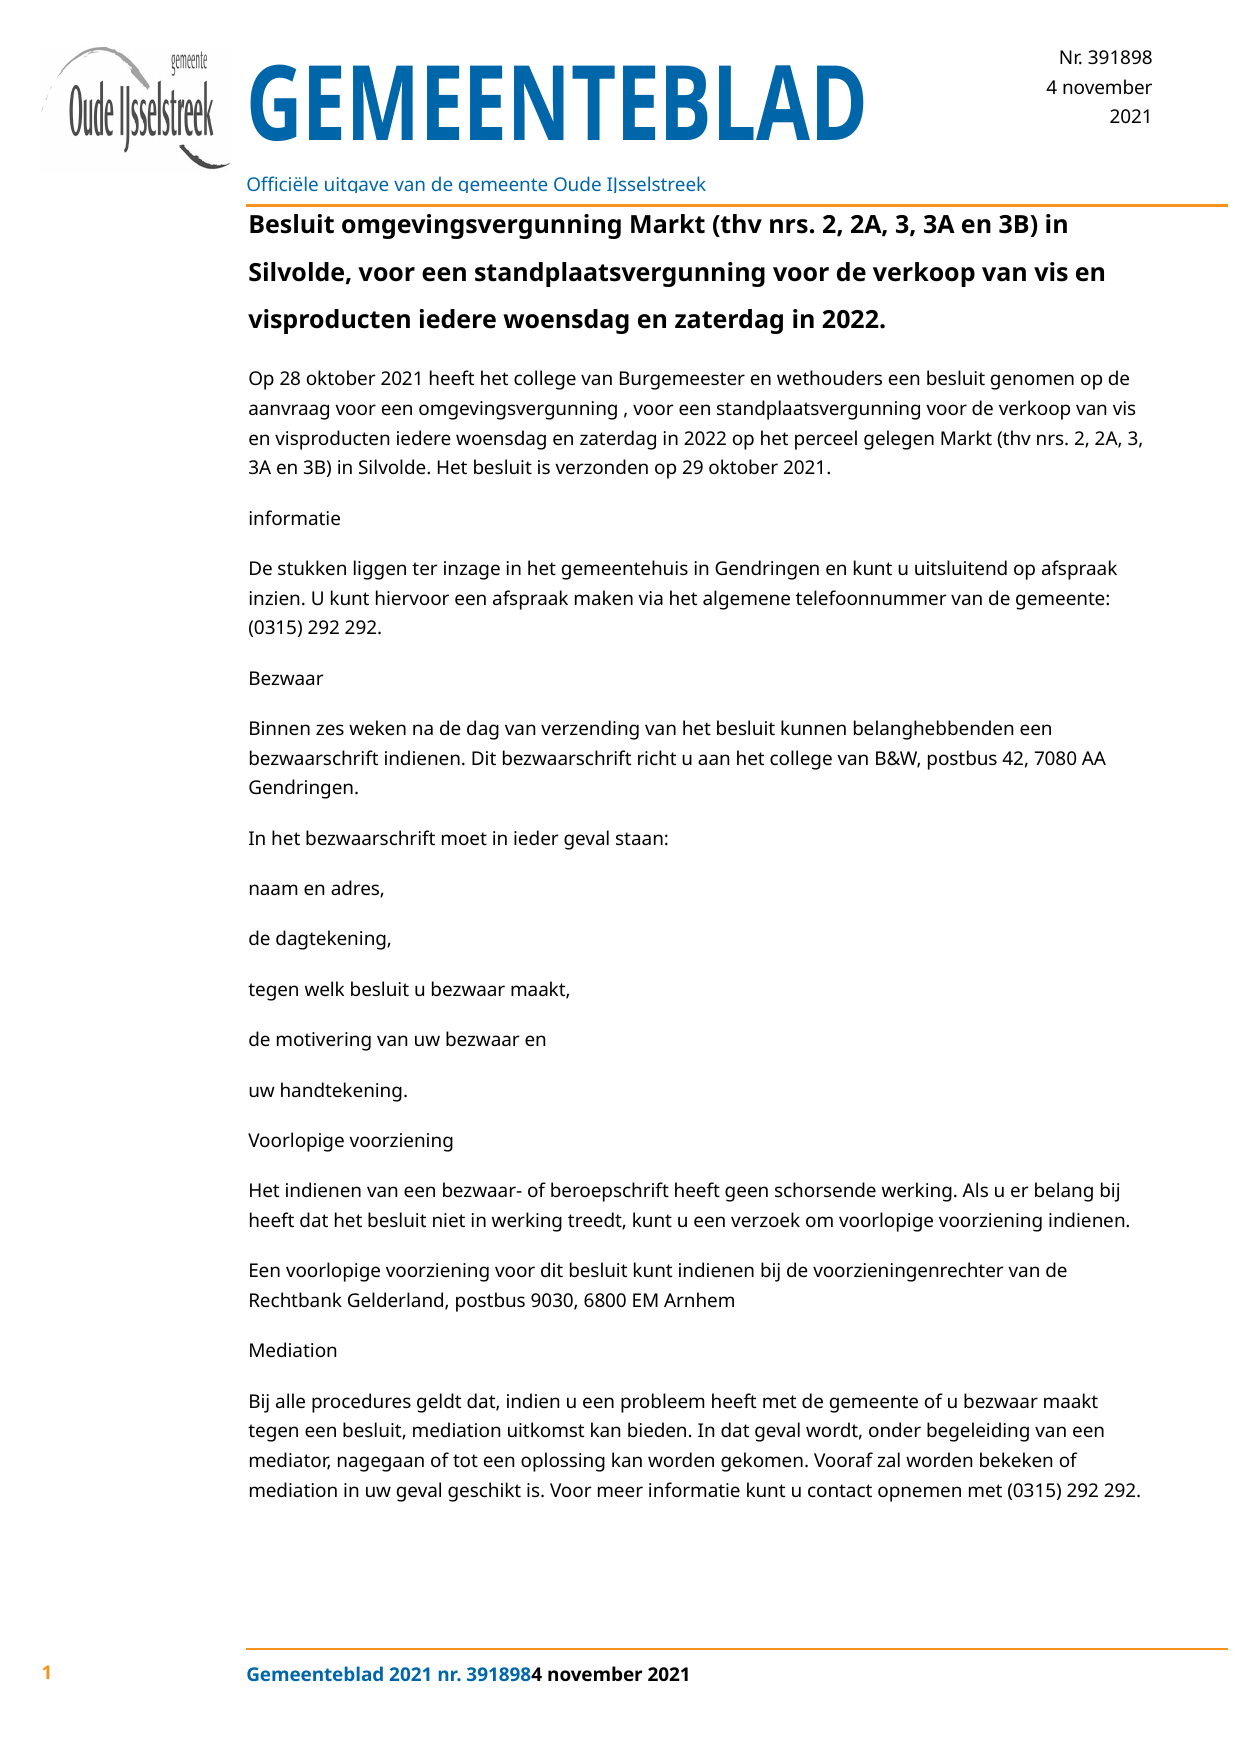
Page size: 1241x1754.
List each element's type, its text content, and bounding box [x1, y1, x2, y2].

text Een voorlopige voorziening voor dit besluit kunt indienen bij de voorzieningenrechter van de Rechtbank Gelderland, postbus 9030, 6800 EM Arnhem [248, 1258, 1152, 1313]
text uw handtekening. [248, 1077, 1152, 1102]
text Bezwaar [248, 665, 1152, 690]
text tegen welk besluit u bezwaar maakt, [248, 976, 1152, 1002]
text de motivering van uw bezwaar en [248, 1026, 1152, 1052]
picture [41, 47, 231, 172]
text Mediation [248, 1338, 1152, 1363]
text Bij alle procedures geldt dat, indien u een probleem heeft met de gemeente of u bezwaar maakt tegen een besluit, mediation uitkomst kan bieden. In dat geval wordt, onder begeleiding van een mediator, nagegaan of tot een oplossing kan worden gekomen. Vooraf zal worden bekeken of mediation in uw geval geschikt is. Voor meer informatie kunt u contact opnemen met (0315) 292 292. [248, 1388, 1152, 1502]
text De stukken liggen ter inzage in het gemeentehuis in Gendringen en kunt u uitsluitend op afspraak inzien. U kunt hiervoor een afspraak maken via het algemene telefoonnummer van de gemeente: (0315) 292 292. [248, 555, 1152, 640]
text Op 28 oktober 2021 heeft het college van Burgemeester en wethouders een besluit genomen op de aanvraag voor een omgevingsvergunning , voor een standplaatsvergunning voor de verkoop van vis en visproducten iedere woensdag en zaterdag in 2022 op het perceel gelegen Markt (thv nrs. 2, 2A, 3, 3A en 3B) in Silvolde. Het besluit is verzonden op 29 oktober 2021. [248, 366, 1152, 480]
text de dagtekening, [248, 926, 1152, 951]
text Het indienen van een bezwaar- of beroepschrift heeft geen schorsende werking. Als u er belang bij heeft dat het besluit niet in werking treedt, kunt u een verzoek om voorlopige voorziening indienen. [248, 1178, 1152, 1233]
text In het bezwaarschrift moet in ieder geval staan: [248, 825, 1152, 850]
text informatie [248, 505, 1152, 530]
text naam en adres, [248, 875, 1152, 901]
text Besluit omgevingsvergunning Markt (thv nrs. 2, 2A, 3, 3A en 3B) in Silvolde, voor een standplaatsvergunning voor de verkoop van vis en visproducten iedere woensdag en zaterdag in 2022. [248, 207, 1152, 336]
text Voorlopige voorziening [248, 1127, 1152, 1153]
text Binnen zes weken na de dag van verzending van het besluit kunnen belanghebbenden een bezwaarschrift indienen. Dit bezwaarschrift richt u aan het college van B&W, postbus 42, 7080 AA Gendringen. [248, 715, 1152, 800]
